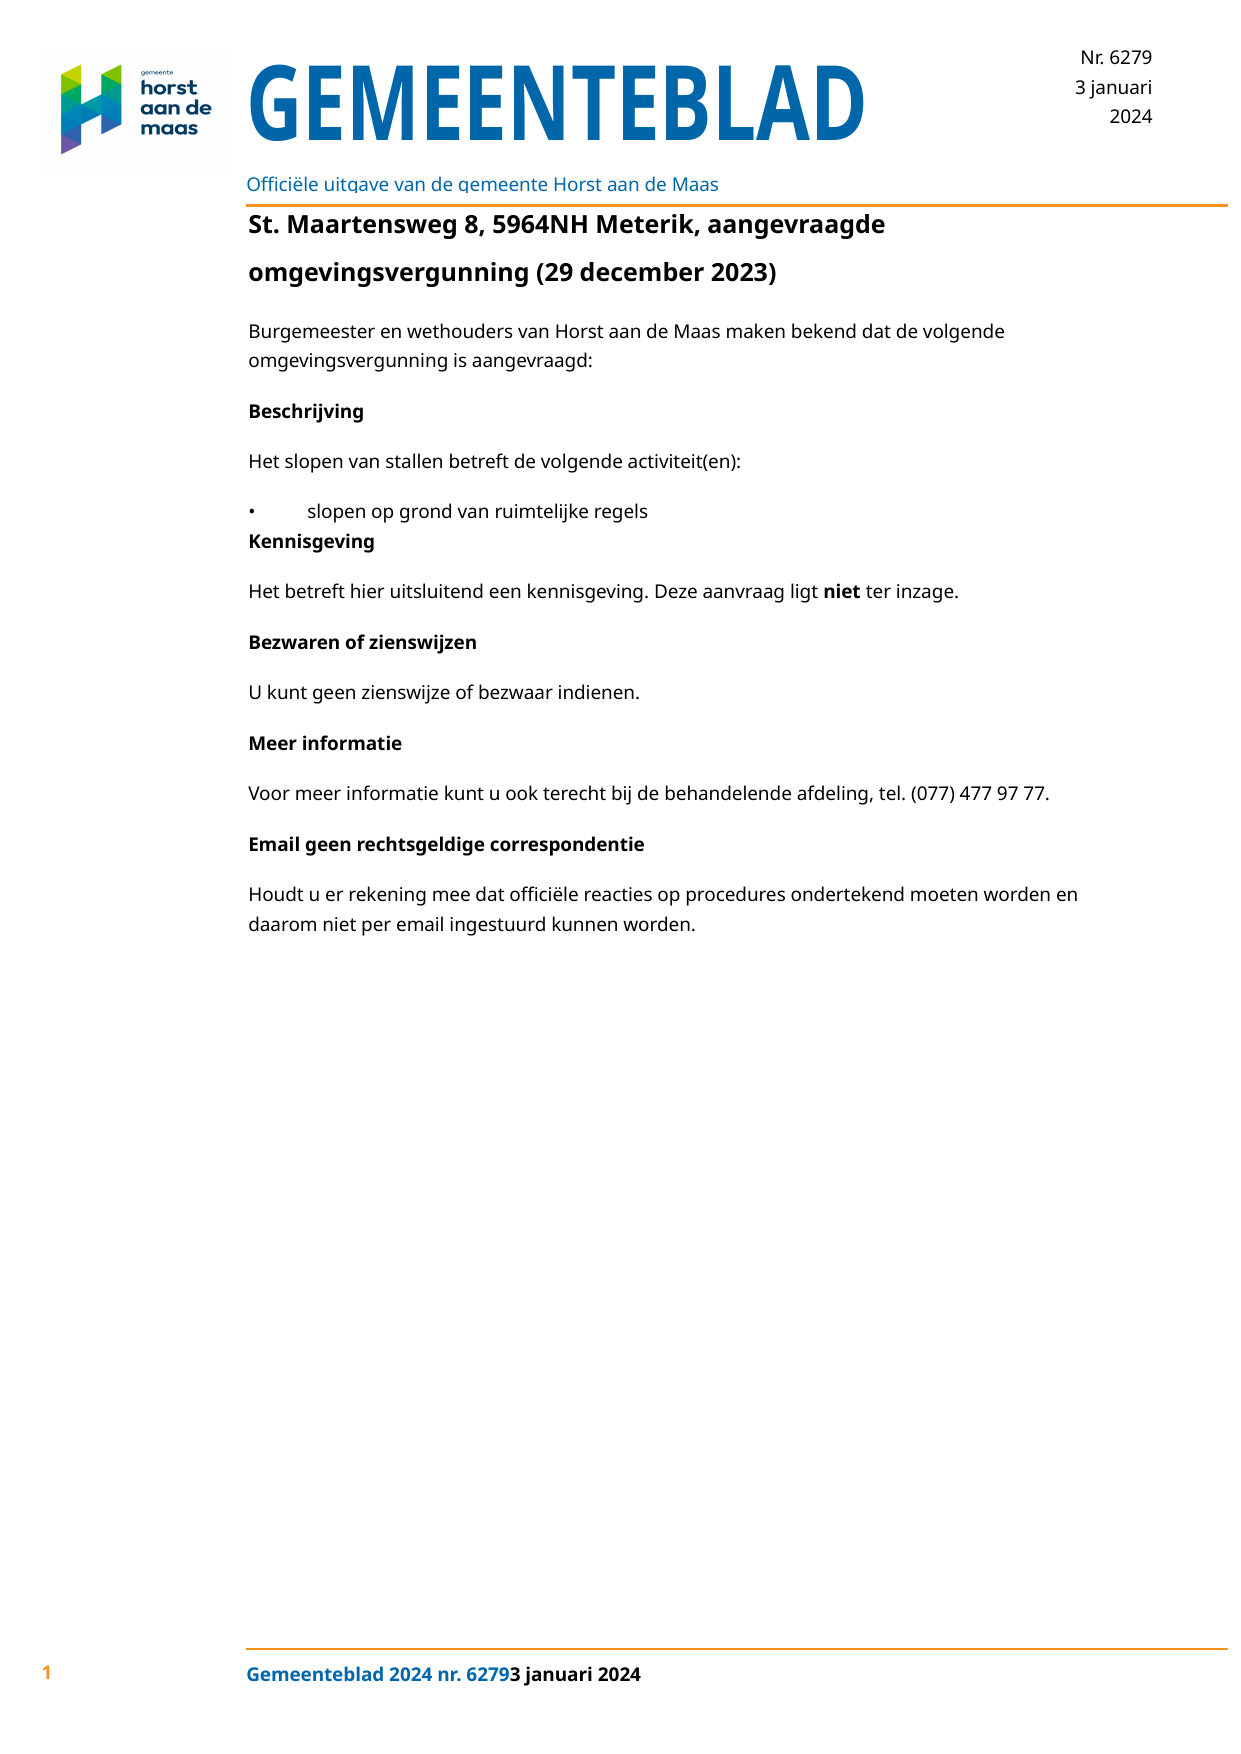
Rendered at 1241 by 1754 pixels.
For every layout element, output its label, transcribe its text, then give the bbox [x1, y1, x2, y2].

text Bezwaren of zienswijzen [248, 629, 1152, 655]
text Email geen rechtsgeldige correspondentie [248, 831, 1152, 857]
text Voor meer informatie kunt u ook terecht bij de behandelende afdeling, tel. (077) 477 97 77. [248, 780, 1152, 806]
picture [41, 47, 231, 172]
text U kunt geen zienswijze of bezwaar indienen. [248, 679, 1152, 705]
text Beschrijving [248, 398, 1152, 424]
text Kennisgeving [248, 528, 1152, 554]
text St. Maartensweg 8, 5964NH Meterik, aangevraagde omgevingsvergunning (29 december 2023) [248, 207, 1152, 288]
list slopen op grond van ruimtelijke regels [248, 499, 1152, 524]
text Meer informatie [248, 730, 1152, 756]
text Burgemeester en wethouders van Horst aan de Maas maken bekend dat de volgende omgevingsvergunning is aangevraagd: [248, 318, 1152, 373]
text Houdt u er rekening mee dat officiële reacties op procedures ondertekend moeten worden en daarom niet per email ingestuurd kunnen worden. [248, 881, 1152, 937]
text Het slopen van stallen betreft de volgende activiteit(en): [248, 448, 1152, 474]
text Het betreft hier uitsluitend een kennisgeving. Deze aanvraag ligt niet ter inzage. [248, 579, 1152, 604]
